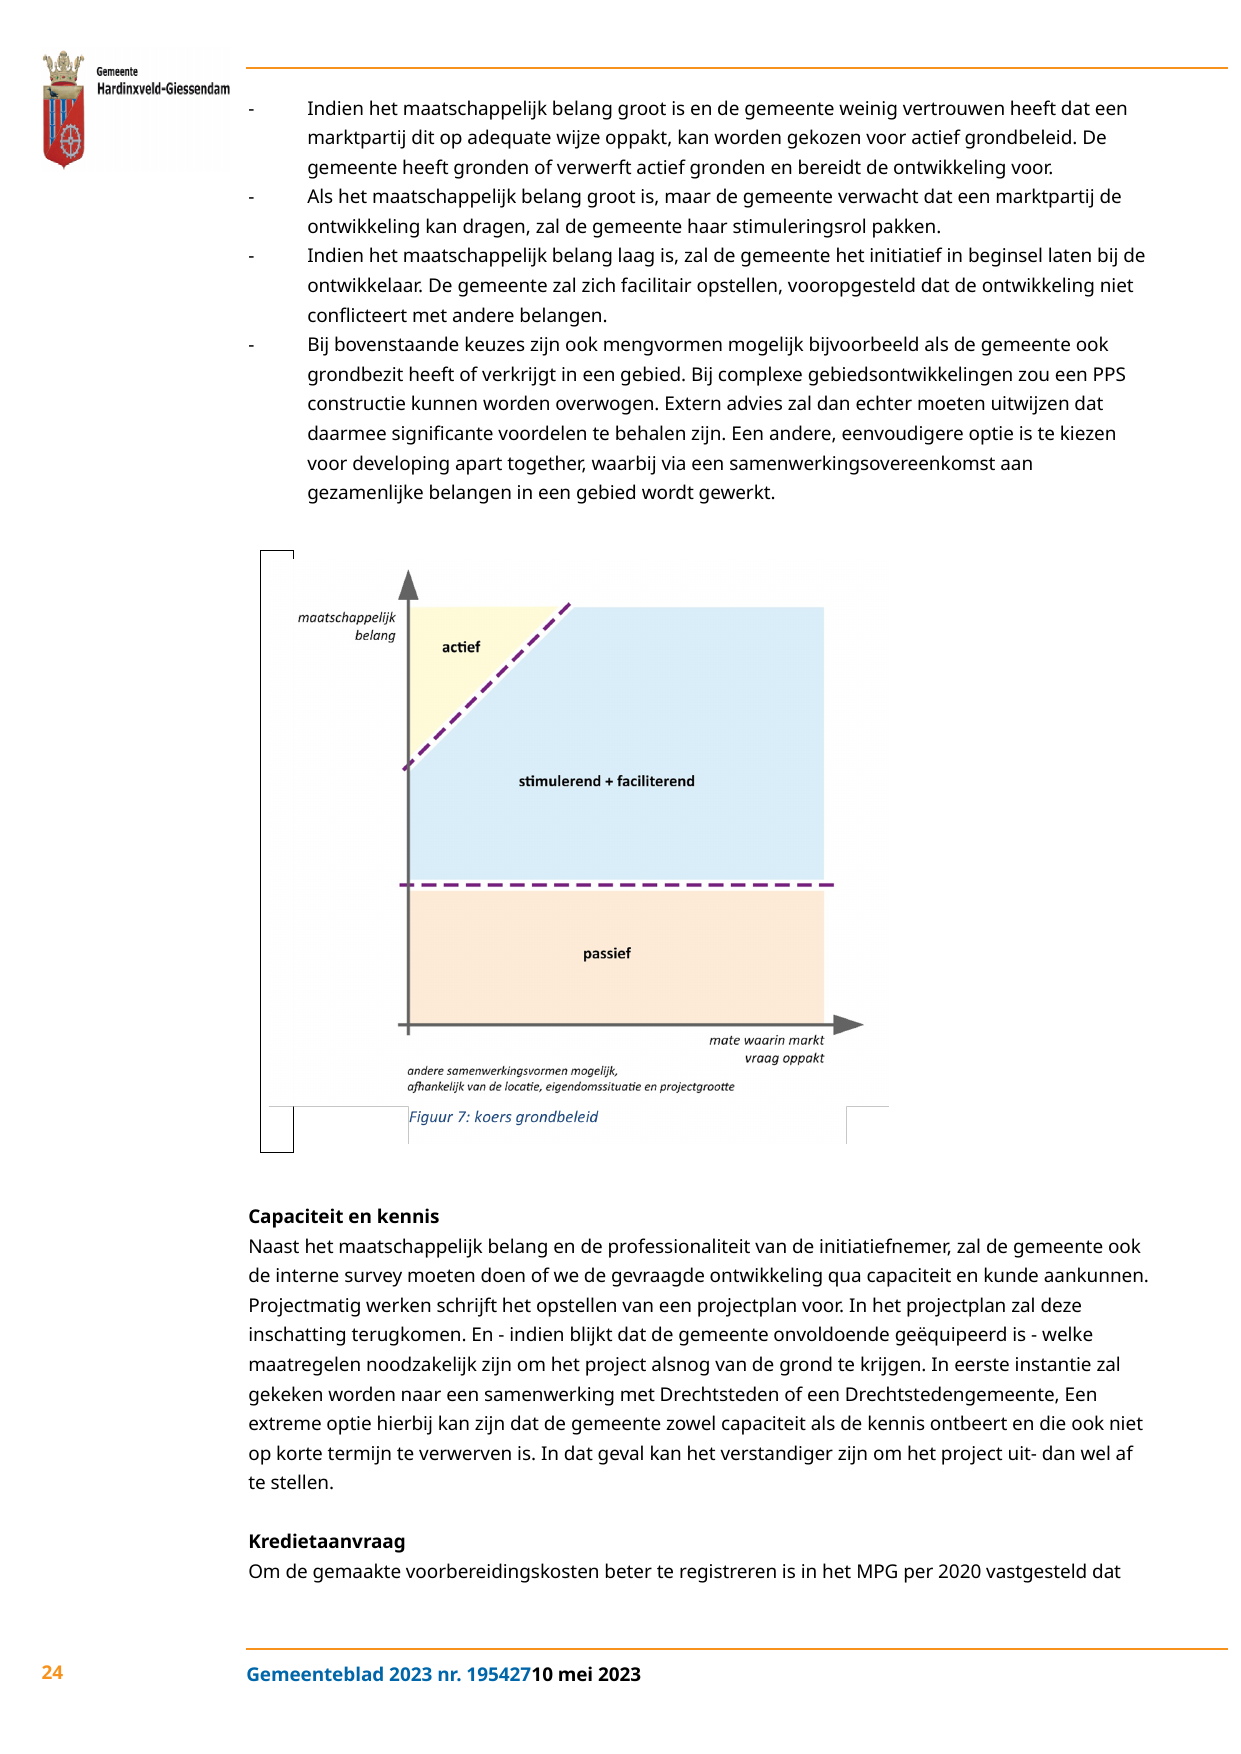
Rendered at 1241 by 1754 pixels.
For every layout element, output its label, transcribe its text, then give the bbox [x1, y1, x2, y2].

picture [41, 47, 231, 172]
list Bij bovenstaande keuzes zijn ook mengvormen mogelijk bijvoorbeeld als de gemeente ook grondbezit heeft of verkrijgt in een gebied. Bij complexe gebiedsontwikkelingen zou een PPS constructie kunnen worden overwogen. Extern advies zal dan echter moeten uitwijzen dat daarmee significante voordelen te behalen zijn. Een andere, eenvoudigere optie is te kiezen voor developing apart together, waarbij via een samenwerkingsovereenkomst aan gezamenlijke belangen in een gebied wordt gewerkt. [248, 331, 1152, 505]
text Kredietaanvraag [248, 1529, 1152, 1554]
text Capaciteit en kennis [248, 1203, 1152, 1229]
list Indien het maatschappelijk belang laag is, zal de gemeente het initiatief in beginsel laten bij de ontwikkelaar. De gemeente zal zich facilitair opstellen, vooropgesteld dat de ontwikkeling niet conflicteert met andere belangen. [248, 243, 1152, 328]
text Om de gemaakte voorbereidingskosten beter te registreren is in het MPG per 2020 vastgesteld dat [248, 1558, 1152, 1584]
picture [268, 559, 889, 1144]
list Als het maatschappelijk belang groot is, maar de gemeente verwacht dat een marktpartij de ontwikkeling kan dragen, zal de gemeente haar stimuleringsrol pakken. [248, 183, 1152, 239]
text Naast het maatschappelijk belang en de professionaliteit van de initiatiefnemer, zal de gemeente ook de interne survey moeten doen of we de gevraagde ontwikkeling qua capaciteit en kunde aankunnen. Projectmatig werken schrijft het opstellen van een projectplan voor. In het projectplan zal deze inschatting terugkomen. En - indien blijkt dat de gemeente onvoldoende geëquipeerd is - welke maatregelen noodzakelijk zijn om het project alsnog van de grond te krijgen. In eerste instantie zal gekeken worden naar een samenwerking met Drechtsteden of een Drechtstedengemeente, Een extreme optie hierbij kan zijn dat de gemeente zowel capaciteit als de kennis ontbeert en die ook niet op korte termijn te verwerven is. In dat geval kan het verstandiger zijn om het project uit- dan wel af te stellen. [248, 1233, 1152, 1495]
list Indien het maatschappelijk belang groot is en de gemeente weinig vertrouwen heeft dat een marktpartij dit op adequate wijze oppakt, kan worden gekozen voor actief grondbeleid. De gemeente heeft gronden of verwerft actief gronden en bereidt de ontwikkeling voor. [248, 95, 1152, 180]
